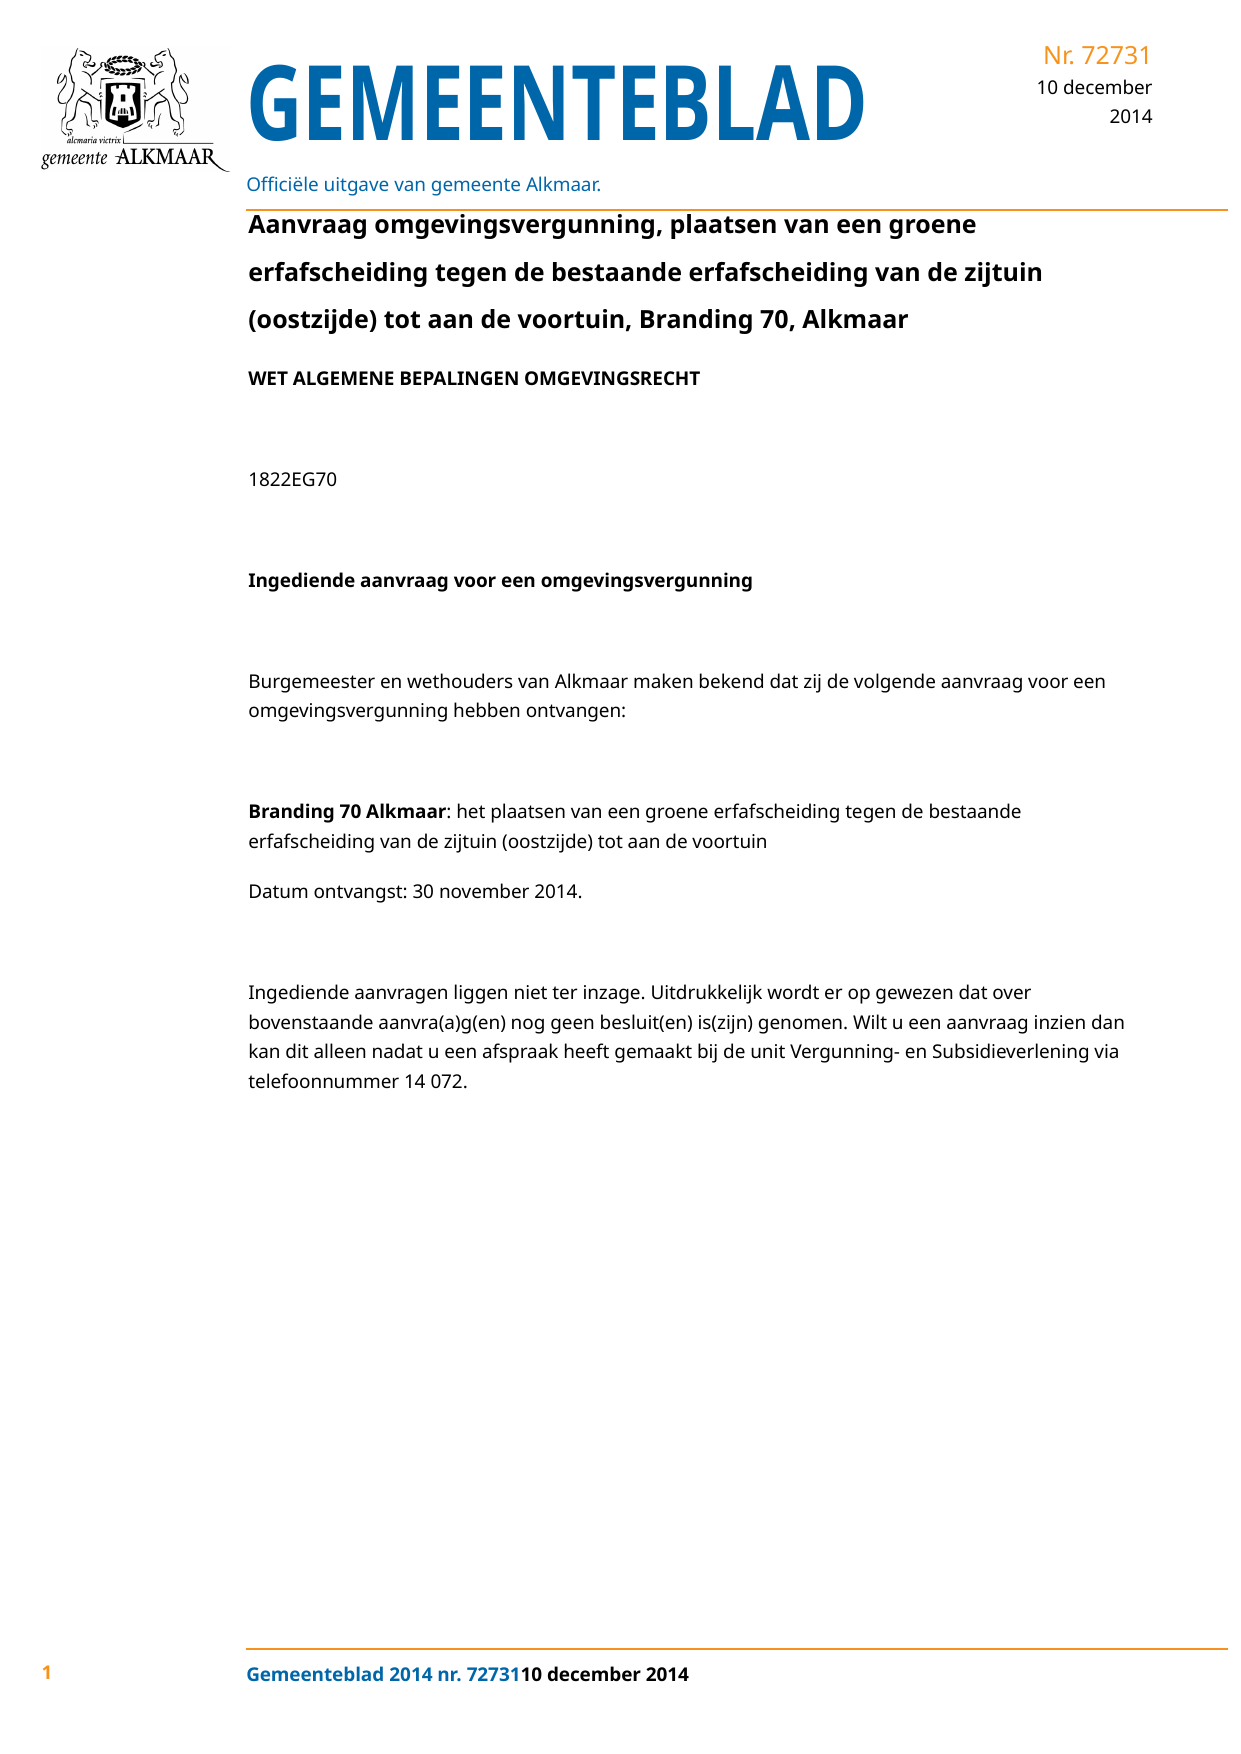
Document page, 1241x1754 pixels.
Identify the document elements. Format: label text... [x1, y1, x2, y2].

text Burgemeester en wethouders van Alkmaar maken bekend dat zij de volgende aanvraag voor een omgevingsvergunning hebben ontvangen: [248, 668, 1152, 723]
text Aanvraag omgevingsvergunning, plaatsen van een groene erfafscheiding tegen de bestaande erfafscheiding van de zijtuin (oostzijde) tot aan de voortuin, Branding 70, Alkmaar [248, 211, 1152, 336]
text 1822EG70 [248, 466, 1152, 492]
text Branding 70 Alkmaar: het plaatsen van een groene erfafscheiding tegen de bestaande erfafscheiding van de zijtuin (oostzijde) tot aan de voortuin [248, 798, 1152, 854]
text Datum ontvangst: 30 november 2014. [248, 878, 1152, 904]
text Ingediende aanvragen liggen niet ter inzage. Uitdrukkelijk wordt er op gewezen dat over bovenstaande aanvra(a)g(en) nog geen besluit(en) is(zijn) genomen. Wilt u een aanvraag inzien dan kan dit alleen nadat u een afspraak heeft gemaakt bij de unit Vergunning- en Subsidieverlening via telefoonnummer 14 072. [248, 979, 1152, 1094]
text WET ALGEMENE BEPALINGEN OMGEVINGSRECHT [248, 366, 1152, 391]
picture [41, 47, 231, 172]
text Ingediende aanvraag voor een omgevingsvergunning [248, 567, 1152, 593]
